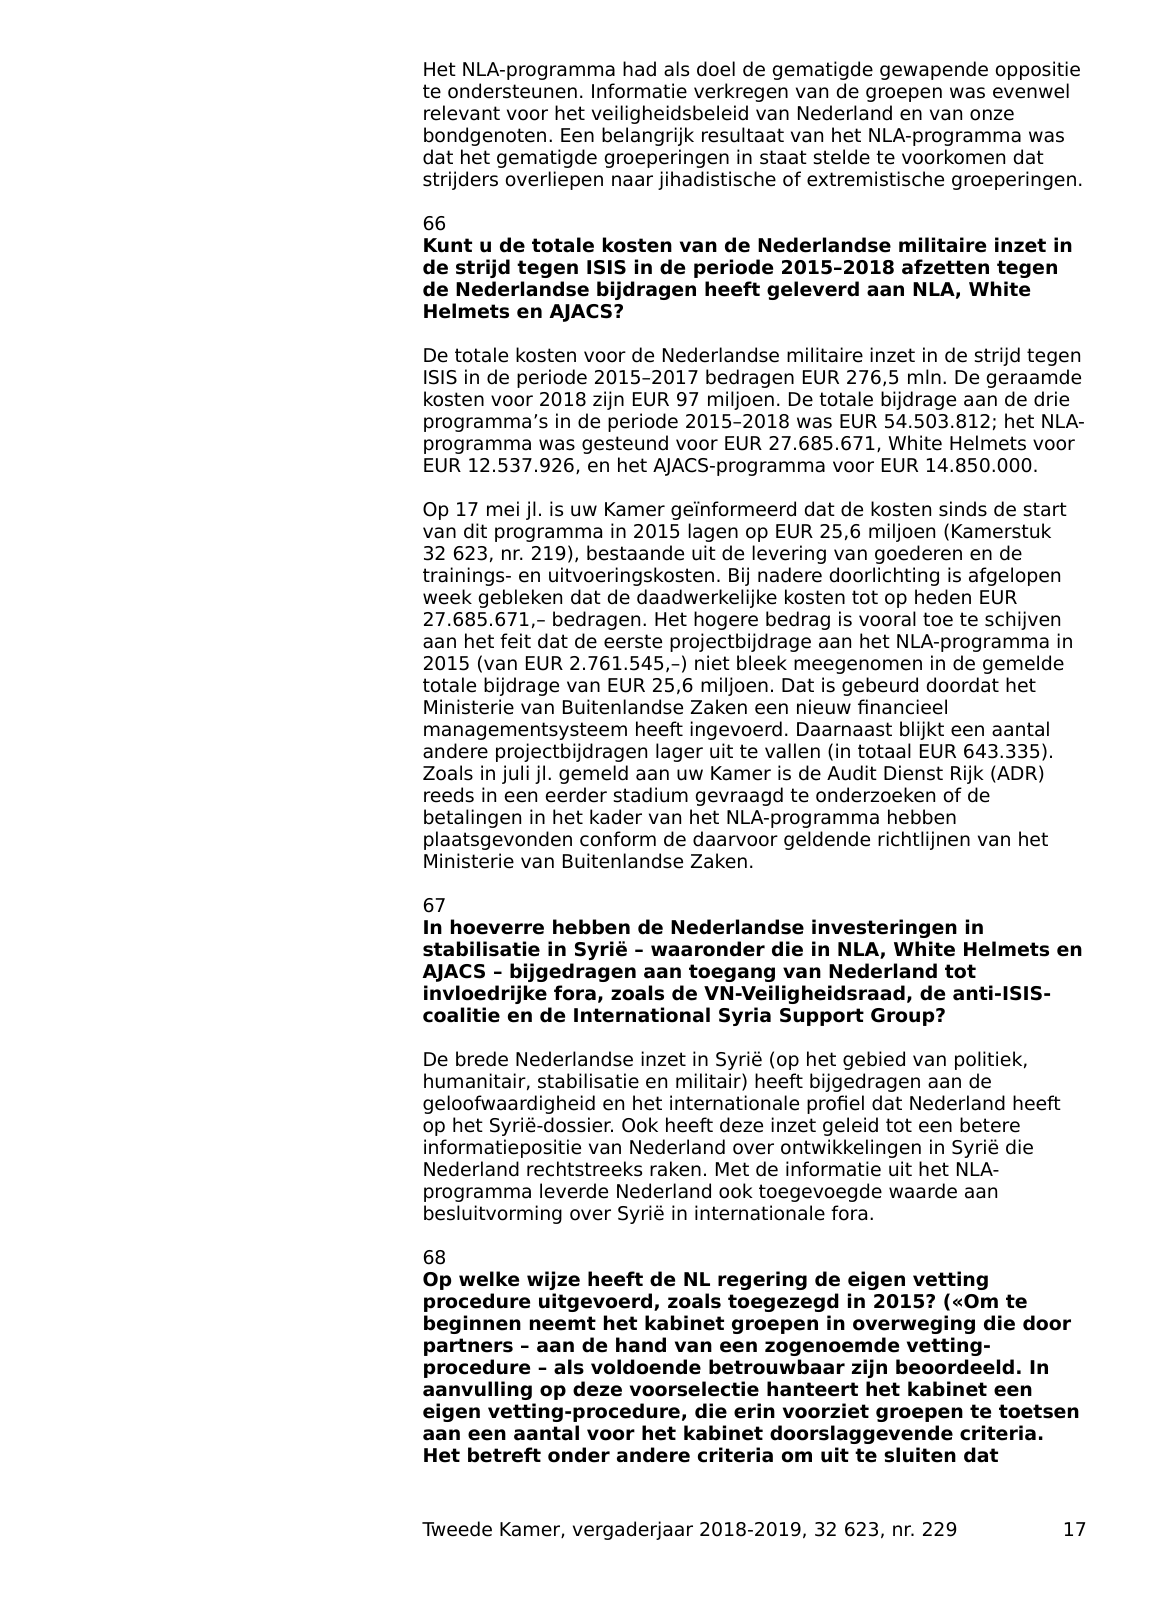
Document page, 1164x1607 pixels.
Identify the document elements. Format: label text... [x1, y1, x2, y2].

text Op welke wijze heeft de NL regering de eigen vetting procedure uitgevoerd, zoals toegezegd in 2015? («Om te beginnen neemt het kabinet groepen in overweging die door partners – aan de hand van een zogenoemde vetting-procedure – als voldoende betrouwbaar zijn beoordeeld. In aanvulling op deze voorselectie hanteert het kabinet een eigen vetting-procedure, die erin voorziet groepen te toetsen aan een aantal voor het kabinet doorslaggevende criteria. Het betreft onder andere criteria om uit te sluiten dat [422, 1269, 1087, 1467]
text Zoals in juli jl. gemeld aan uw Kamer is de Audit Dienst Rijk (ADR) reeds in een eerder stadium gevraagd te onderzoeken of de betalingen in het kader van het NLA-programma hebben plaatsgevonden conform de daarvoor geldende richtlijnen van het Ministerie van Buitenlandse Zaken. [422, 763, 1087, 873]
text 66 [422, 213, 1087, 235]
text De brede Nederlandse inzet in Syrië (op het gebied van politiek, humanitair, stabilisatie en militair) heeft bijgedragen aan de geloofwaardigheid en het internationale profiel dat Nederland heeft op het Syrië-dossier. Ook heeft deze inzet geleid tot een betere informatiepositie van Nederland over ontwikkelingen in Syrië die Nederland rechtstreeks raken. Met de informatie uit het NLA-programma leverde Nederland ook toegevoegde waarde aan besluitvorming over Syrië in internationale fora. [422, 1049, 1087, 1225]
text Het NLA-programma had als doel de gematigde gewapende oppositie te ondersteunen. Informatie verkregen van de groepen was evenwel relevant voor het veiligheidsbeleid van Nederland en van onze bondgenoten. Een belangrijk resultaat van het NLA-programma was dat het gematigde groeperingen in staat stelde te voorkomen dat strijders overliepen naar jihadistische of extremistische groeperingen. [422, 59, 1087, 191]
text De totale kosten voor de Nederlandse militaire inzet in de strijd tegen ISIS in de periode 2015–2017 bedragen EUR 276,5 mln. De geraamde kosten voor 2018 zijn EUR 97 miljoen. De totale bijdrage aan de drie programma’s in de periode 2015–2018 was EUR 54.503.812; het NLA-programma was gesteund voor EUR 27.685.671, White Helmets voor EUR 12.537.926, en het AJACS-programma voor EUR 14.850.000. [422, 345, 1087, 477]
text 67 [422, 895, 1087, 917]
text In hoeverre hebben de Nederlandse investeringen in stabilisatie in Syrië – waaronder die in NLA, White Helmets en AJACS – bijgedragen aan toegang van Nederland tot invloedrijke fora, zoals de VN-Veiligheidsraad, de anti-ISIS-coalitie en de International Syria Support Group? [422, 917, 1087, 1027]
text Kunt u de totale kosten van de Nederlandse militaire inzet in de strijd tegen ISIS in de periode 2015–2018 afzetten tegen de Nederlandse bijdragen heeft geleverd aan NLA, White Helmets en AJACS? [422, 235, 1087, 323]
text Op 17 mei jl. is uw Kamer geïnformeerd dat de kosten sinds de start van dit programma in 2015 lagen op EUR 25,6 miljoen (Kamerstuk 32 623, nr. 219), bestaande uit de levering van goederen en de trainings- en uitvoeringskosten. Bij nadere doorlichting is afgelopen week gebleken dat de daadwerkelijke kosten tot op heden EUR 27.685.671,– bedragen. Het hogere bedrag is vooral toe te schijven aan het feit dat de eerste projectbijdrage aan het NLA-programma in 2015 (van EUR 2.761.545,–) niet bleek meegenomen in de gemelde totale bijdrage van EUR 25,6 miljoen. Dat is gebeurd doordat het Ministerie van Buitenlandse Zaken een nieuw financieel managementsysteem heeft ingevoerd. Daarnaast blijkt een aantal andere projectbijdragen lager uit te vallen (in totaal EUR 643.335). [422, 499, 1087, 763]
text 68 [422, 1247, 1087, 1269]
